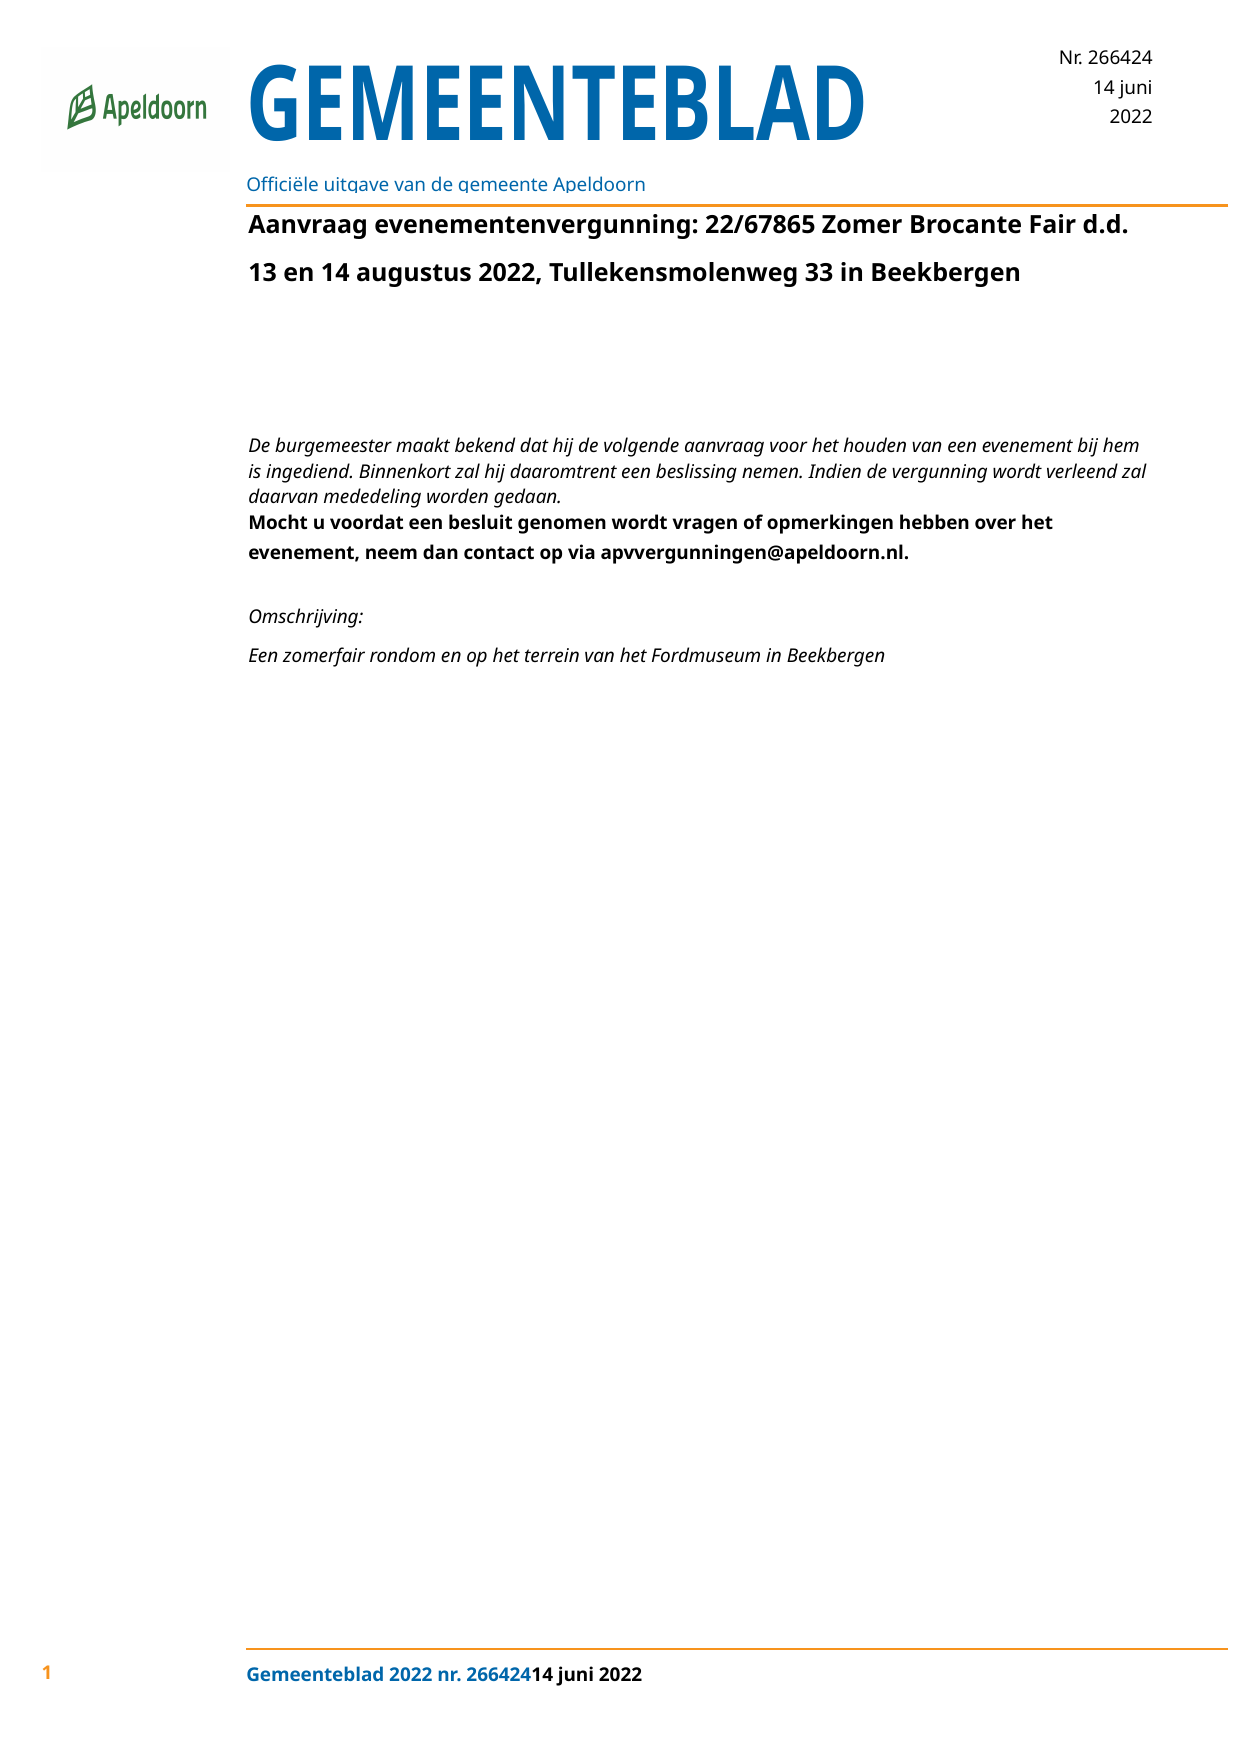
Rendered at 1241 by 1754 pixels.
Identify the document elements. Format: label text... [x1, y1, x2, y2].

picture [41, 47, 231, 172]
text Aanvraag evenementenvergunning: 22/67865 Zomer Brocante Fair d.d. 13 en 14 augustus 2022, Tullekensmolenweg 33 in Beekbergen [248, 207, 1152, 288]
text De burgemeester maakt bekend dat hij de volgende aanvraag voor het houden van een evenement bij hem is ingediend. Binnenkort zal hij daaromtrent een beslissing nemen. Indien de vergunning wordt verleend zal daarvan mededeling worden gedaan. [248, 432, 1152, 509]
text Een zomerfair rondom en op het terrein van het Fordmuseum in Beekbergen [248, 642, 1152, 668]
text Omschrijving: [248, 603, 1152, 629]
text Mocht u voordat een besluit genomen wordt vragen of opmerkingen hebben over het evenement, neem dan contact op via apvvergunningen@apeldoorn.nl. [248, 509, 1152, 565]
